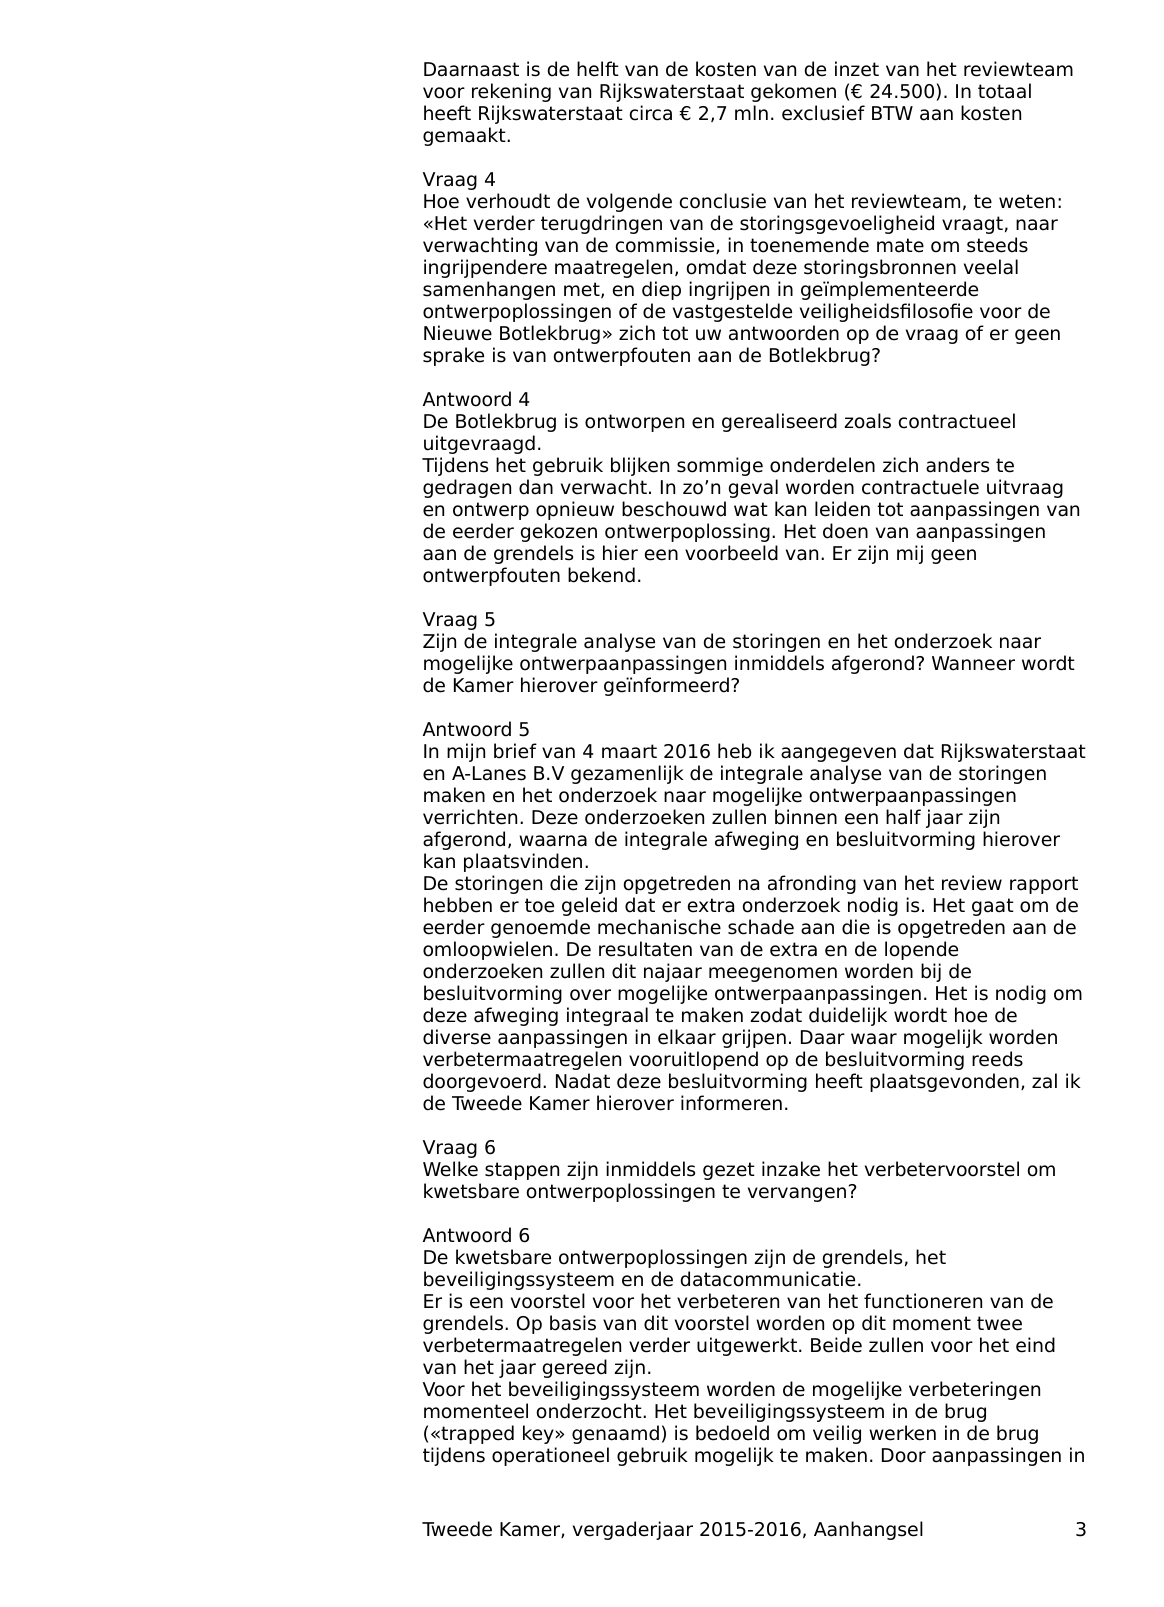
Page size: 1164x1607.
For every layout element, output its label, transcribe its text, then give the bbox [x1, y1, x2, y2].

text Daarnaast is de helft van de kosten van de inzet van het reviewteam voor rekening van Rijkswaterstaat gekomen (€ 24.500). In totaal heeft Rijkswaterstaat circa € 2,7 mln. exclusief BTW aan kosten gemaakt. [422, 59, 1087, 147]
text In mijn brief van 4 maart 2016 heb ik aangegeven dat Rijkswaterstaat en A-Lanes B.V gezamenlijk de integrale analyse van de storingen maken en het onderzoek naar mogelijke ontwerpaanpassingen verrichten. Deze onderzoeken zullen binnen een half jaar zijn afgerond, waarna de integrale afweging en besluitvorming hierover kan plaatsvinden. [422, 741, 1087, 873]
text Antwoord 5 [422, 719, 1087, 741]
text De kwetsbare ontwerpoplossingen zijn de grendels, het beveiligingssysteem en de datacommunicatie. [422, 1247, 1087, 1291]
text Zijn de integrale analyse van de storingen en het onderzoek naar mogelijke ontwerpaanpassingen inmiddels afgerond? Wanneer wordt de Kamer hierover geïnformeerd? [422, 631, 1087, 697]
text Vraag 5 [422, 609, 1087, 631]
text Tijdens het gebruik blijken sommige onderdelen zich anders te gedragen dan verwacht. In zo’n geval worden contractuele uitvraag en ontwerp opnieuw beschouwd wat kan leiden tot aanpassingen van de eerder gekozen ontwerpoplossing. Het doen van aanpassingen aan de grendels is hier een voorbeeld van. Er zijn mij geen ontwerpfouten bekend. [422, 455, 1087, 587]
text Er is een voorstel voor het verbeteren van het functioneren van de grendels. Op basis van dit voorstel worden op dit moment twee verbetermaatregelen verder uitgewerkt. Beide zullen voor het eind van het jaar gereed zijn. [422, 1291, 1087, 1379]
text Welke stappen zijn inmiddels gezet inzake het verbetervoorstel om kwetsbare ontwerpoplossingen te vervangen? [422, 1159, 1087, 1203]
text Hoe verhoudt de volgende conclusie van het reviewteam, te weten: «Het verder terugdringen van de storingsgevoeligheid vraagt, naar verwachting van de commissie, in toenemende mate om steeds ingrijpendere maatregelen, omdat deze storingsbronnen veelal samenhangen met, en diep ingrijpen in geïmplementeerde ontwerpoplossingen of de vastgestelde veiligheidsfilosofie voor de Nieuwe Botlekbrug» zich tot uw antwoorden op de vraag of er geen sprake is van ontwerpfouten aan de Botlekbrug? [422, 191, 1087, 367]
text De storingen die zijn opgetreden na afronding van het review rapport hebben er toe geleid dat er extra onderzoek nodig is. Het gaat om de eerder genoemde mechanische schade aan die is opgetreden aan de omloopwielen. De resultaten van de extra en de lopende onderzoeken zullen dit najaar meegenomen worden bij de besluitvorming over mogelijke ontwerpaanpassingen. Het is nodig om deze afweging integraal te maken zodat duidelijk wordt hoe de diverse aanpassingen in elkaar grijpen. Daar waar mogelijk worden verbetermaatregelen vooruitlopend op de besluitvorming reeds doorgevoerd. Nadat deze besluitvorming heeft plaatsgevonden, zal ik de Tweede Kamer hierover informeren. [422, 873, 1087, 1115]
text Antwoord 6 [422, 1225, 1087, 1247]
text Voor het beveiligingssysteem worden de mogelijke verbeteringen momenteel onderzocht. Het beveiligingssysteem in de brug («trapped key» genaamd) is bedoeld om veilig werken in de brug tijdens operationeel gebruik mogelijk te maken. Door aanpassingen in [422, 1379, 1087, 1467]
text Antwoord 4 [422, 389, 1087, 411]
text Vraag 6 [422, 1137, 1087, 1159]
text De Botlekbrug is ontworpen en gerealiseerd zoals contractueel uitgevraagd. [422, 411, 1087, 455]
text Vraag 4 [422, 169, 1087, 191]
